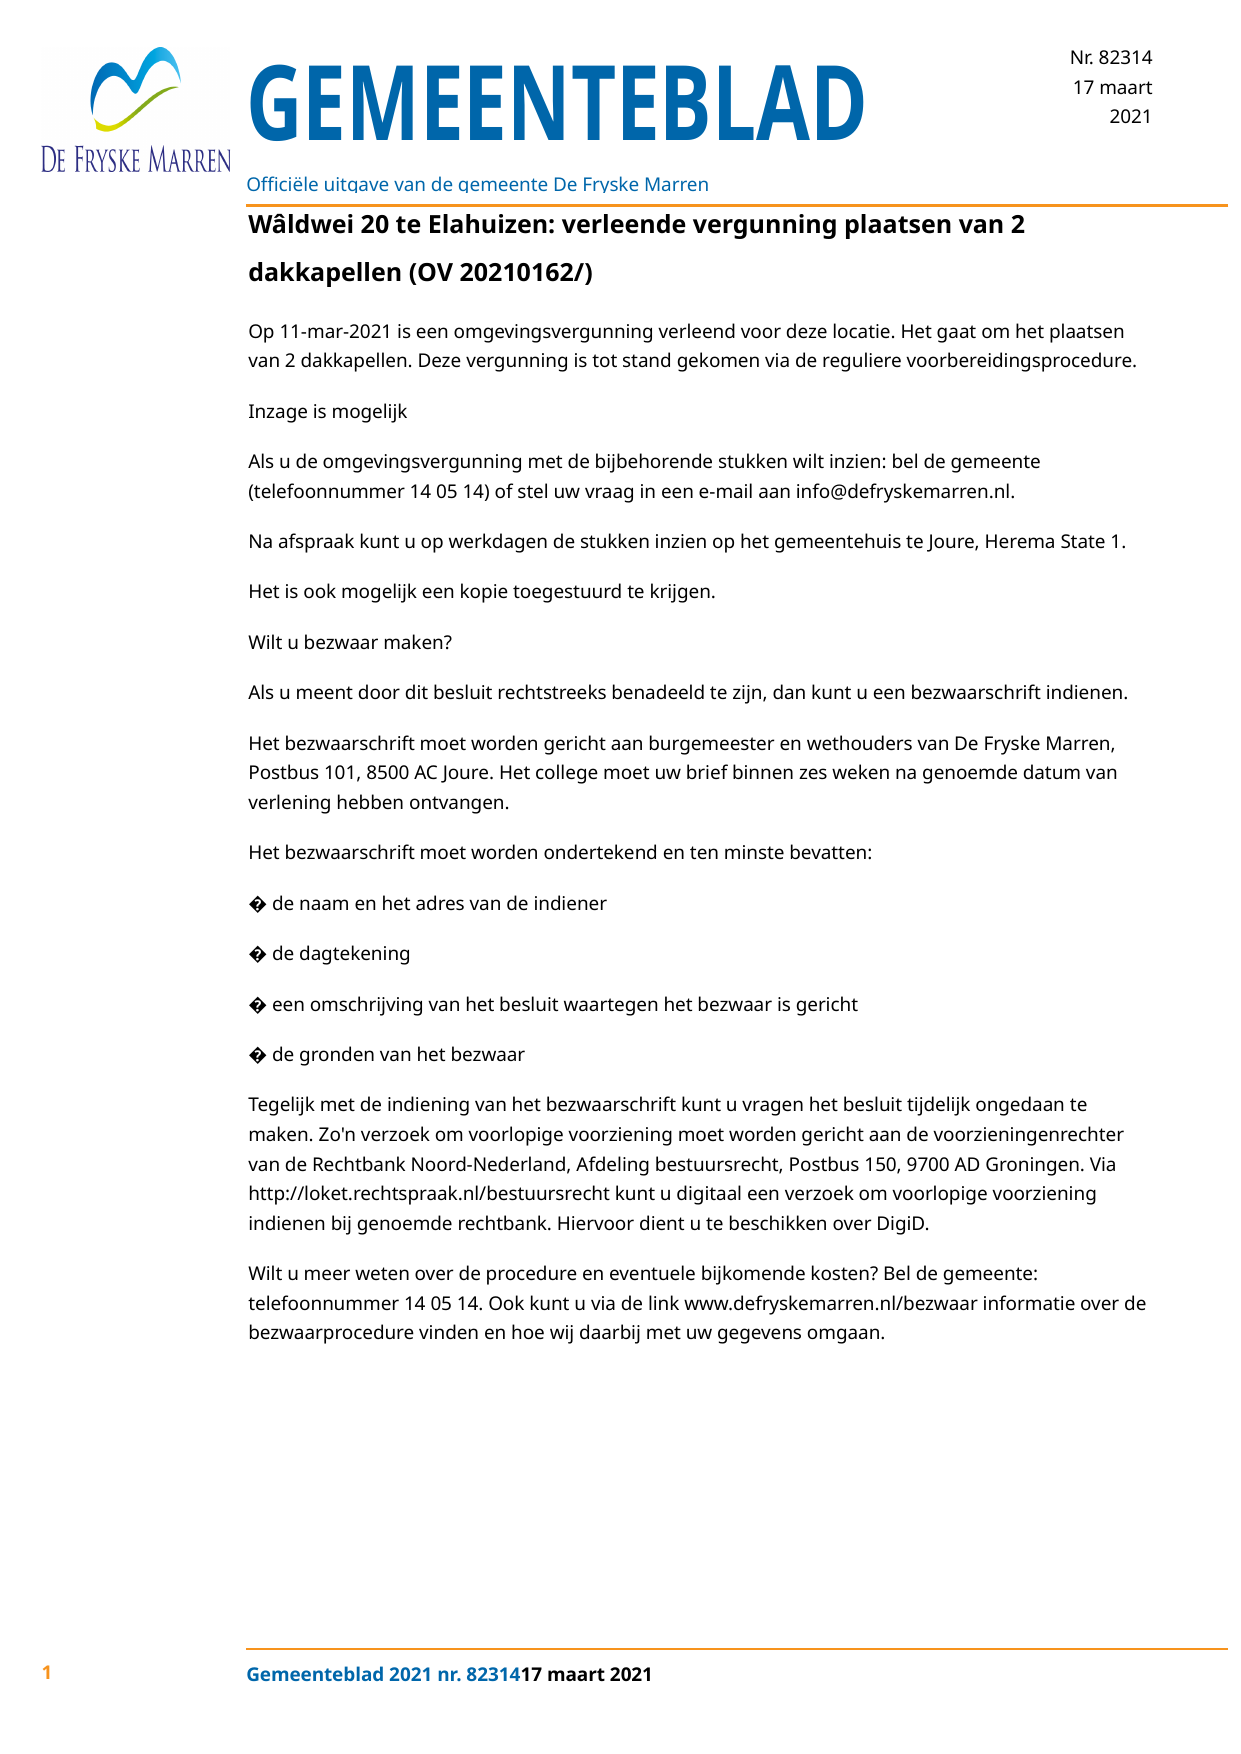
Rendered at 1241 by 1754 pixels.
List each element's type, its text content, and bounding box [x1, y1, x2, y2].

text Wilt u meer weten over de procedure en eventuele bijkomende kosten? Bel de gemeente: telefoonnummer 14 05 14. Ook kunt u via de link www.defryskemarren.nl/bezwaar informatie over de bezwaarprocedure vinden en hoe wij daarbij met uw gegevens omgaan. [248, 1260, 1152, 1345]
text Inzage is mogelijk [248, 398, 1152, 424]
text Wâldwei 20 te Elahuizen: verleende vergunning plaatsen van 2 dakkapellen (OV 20210162/) [248, 207, 1152, 288]
text Wilt u bezwaar maken? [248, 629, 1152, 655]
text Op 11-mar-2021 is een omgevingsvergunning verleend voor deze locatie. Het gaat om het plaatsen van 2 dakkapellen. Deze vergunning is tot stand gekomen via de reguliere voorbereidingsprocedure. [248, 318, 1152, 373]
text � de gronden van het bezwaar [248, 1041, 1152, 1067]
text Het is ook mogelijk een kopie toegestuurd te krijgen. [248, 579, 1152, 604]
text Als u de omgevingsvergunning met de bijbehorende stukken wilt inzien: bel de gemeente (telefoonnummer 14 05 14) of stel uw vraag in een e-mail aan info@defryskemarren.nl. [248, 448, 1152, 504]
text Het bezwaarschrift moet worden gericht aan burgemeester en wethouders van De Fryske Marren, Postbus 101, 8500 AC Joure. Het college moet uw brief binnen zes weken na genoemde datum van verlening hebben ontvangen. [248, 730, 1152, 815]
text Het bezwaarschrift moet worden ondertekend en ten minste bevatten: [248, 839, 1152, 865]
picture [41, 47, 231, 172]
text � de naam en het adres van de indiener [248, 890, 1152, 916]
text Tegelijk met de indiening van het bezwaarschrift kunt u vragen het besluit tijdelijk ongedaan te maken. Zo'n verzoek om voorlopige voorziening moet worden gericht aan de voorzieningenrechter van de Rechtbank Noord-Nederland, Afdeling bestuursrecht, Postbus 150, 9700 AD Groningen. Via http://loket.rechtspraak.nl/bestuursrecht kunt u digitaal een verzoek om voorlopige voorziening indienen bij genoemde rechtbank. Hiervoor dient u te beschikken over DigiD. [248, 1092, 1152, 1236]
text Na afspraak kunt u op werkdagen de stukken inzien op het gemeentehuis te Joure, Herema State 1. [248, 528, 1152, 554]
text � de dagtekening [248, 940, 1152, 966]
text Als u meent door dit besluit rechtstreeks benadeeld te zijn, dan kunt u een bezwaarschrift indienen. [248, 679, 1152, 705]
text � een omschrijving van het besluit waartegen het bezwaar is gericht [248, 991, 1152, 1017]
